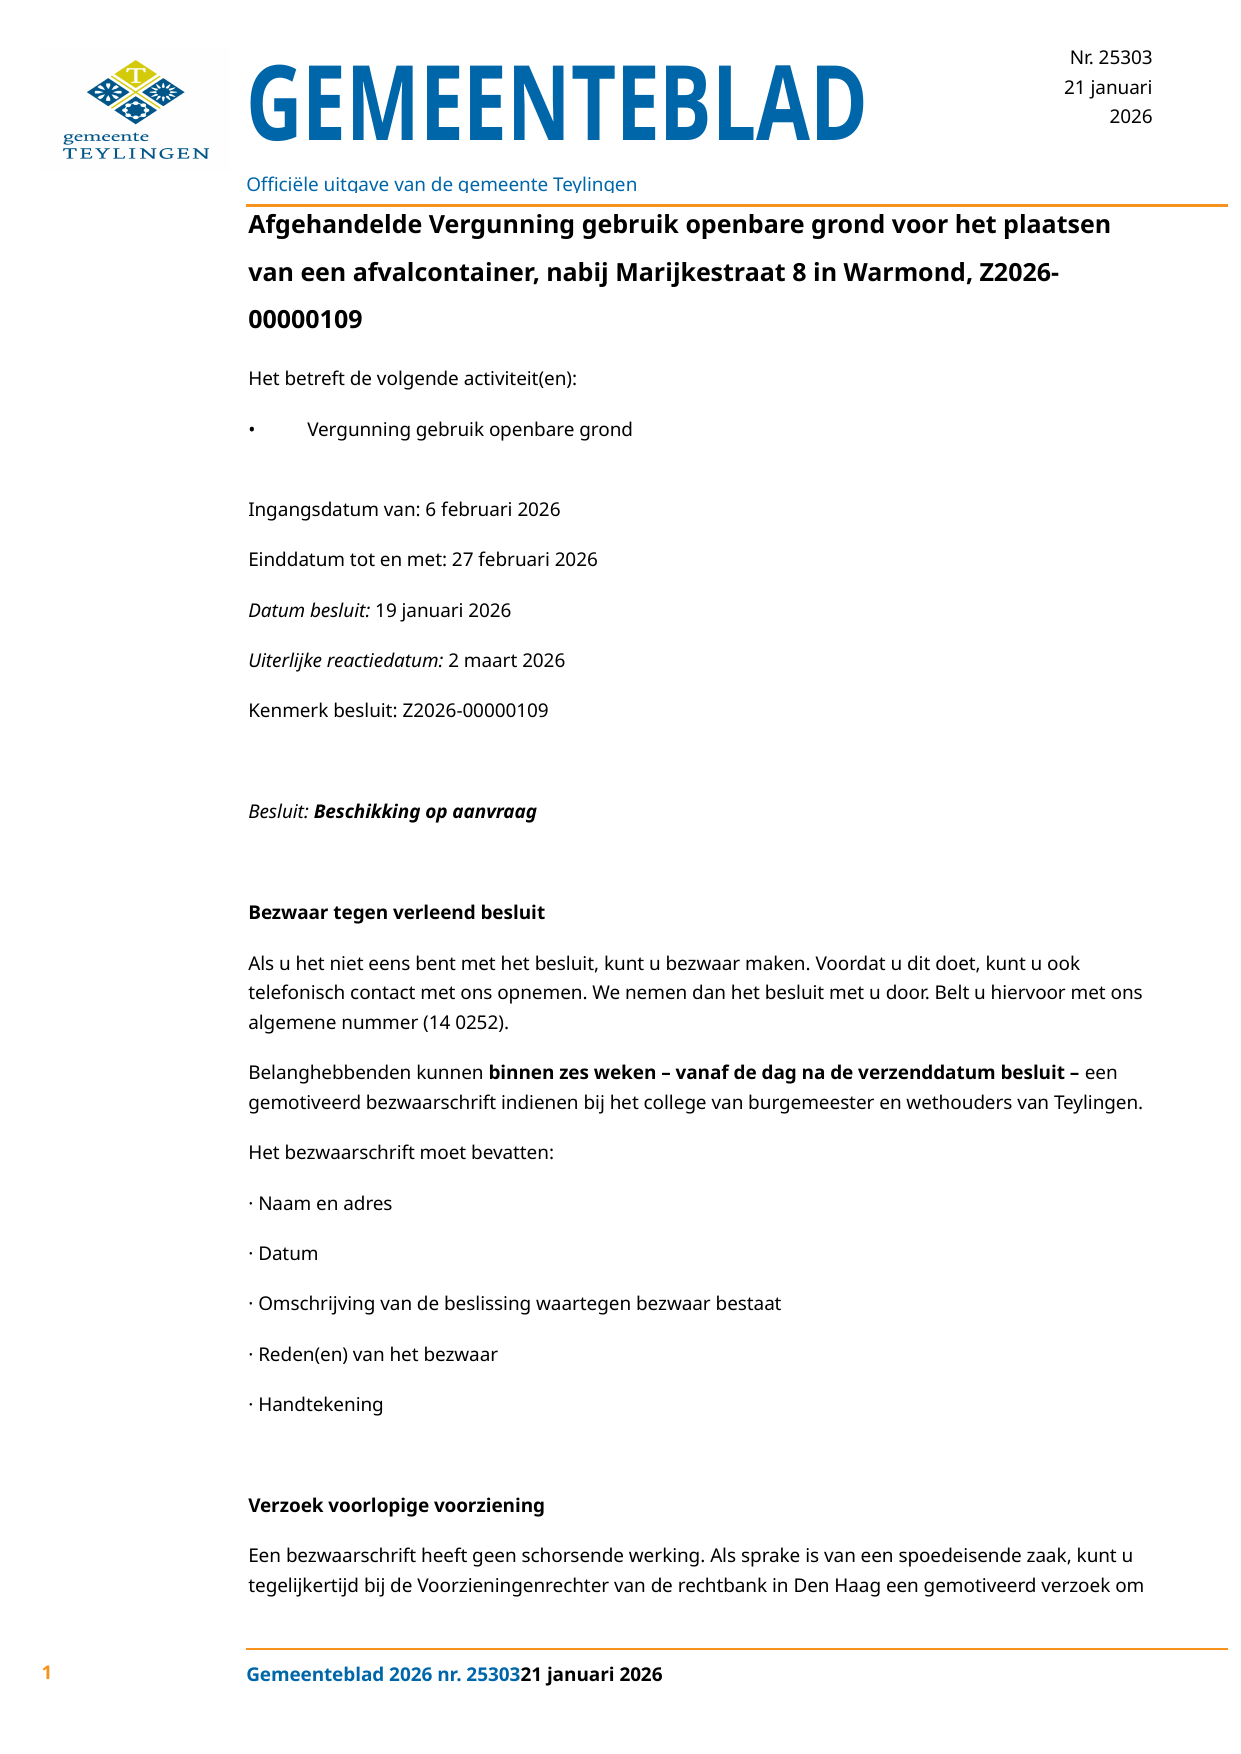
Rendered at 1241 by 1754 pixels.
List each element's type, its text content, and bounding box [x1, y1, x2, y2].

text Einddatum tot en met: 27 februari 2026 [248, 546, 1152, 572]
text Bezwaar tegen verleend besluit [248, 899, 1152, 925]
list Vergunning gebruik openbare grond [248, 416, 1152, 442]
text Afgehandelde Vergunning gebruik openbare grond voor het plaatsen van een afvalcontainer, nabij Marijkestraat 8 in Warmond, Z2026-00000109 [248, 207, 1152, 336]
text Het betreft de volgende activiteit(en): [248, 366, 1152, 391]
text Kenmerk besluit: Z2026-00000109 [248, 698, 1152, 723]
text Ingangsdatum van: 6 februari 2026 [248, 496, 1152, 522]
text Een bezwaarschrift heeft geen schorsende werking. Als sprake is van een spoedeisende zaak, kunt u tegelijkertijd bij de Voorzieningenrechter van de rechtbank in Den Haag een gemotiveerd verzoek om [248, 1543, 1152, 1598]
text Het bezwaarschrift moet bevatten: [248, 1139, 1152, 1165]
text · Datum [248, 1240, 1152, 1266]
text Datum besluit: 19 januari 2026 [248, 597, 1152, 622]
text · Reden(en) van het bezwaar [248, 1341, 1152, 1367]
text · Omschrijving van de beslissing waartegen bezwaar bestaat [248, 1291, 1152, 1316]
text Als u het niet eens bent met het besluit, kunt u bezwaar maken. Voordat u dit doet, kunt u ook telefonisch contact met ons opnemen. We nemen dan het besluit met u door. Belt u hiervoor met ons algemene nummer (14 0252). [248, 950, 1152, 1034]
text Verzoek voorlopige voorziening [248, 1492, 1152, 1518]
text · Handtekening [248, 1391, 1152, 1417]
text · Naam en adres [248, 1190, 1152, 1215]
text Besluit: Beschikking op aanvraag [248, 798, 1152, 824]
text Belanghebbenden kunnen binnen zes weken – vanaf de dag na de verzenddatum besluit – een gemotiveerd bezwaarschrift indienen bij het college van burgemeester en wethouders van Teylingen. [248, 1059, 1152, 1114]
picture [41, 47, 231, 172]
text Uiterlijke reactiedatum: 2 maart 2026 [248, 647, 1152, 673]
